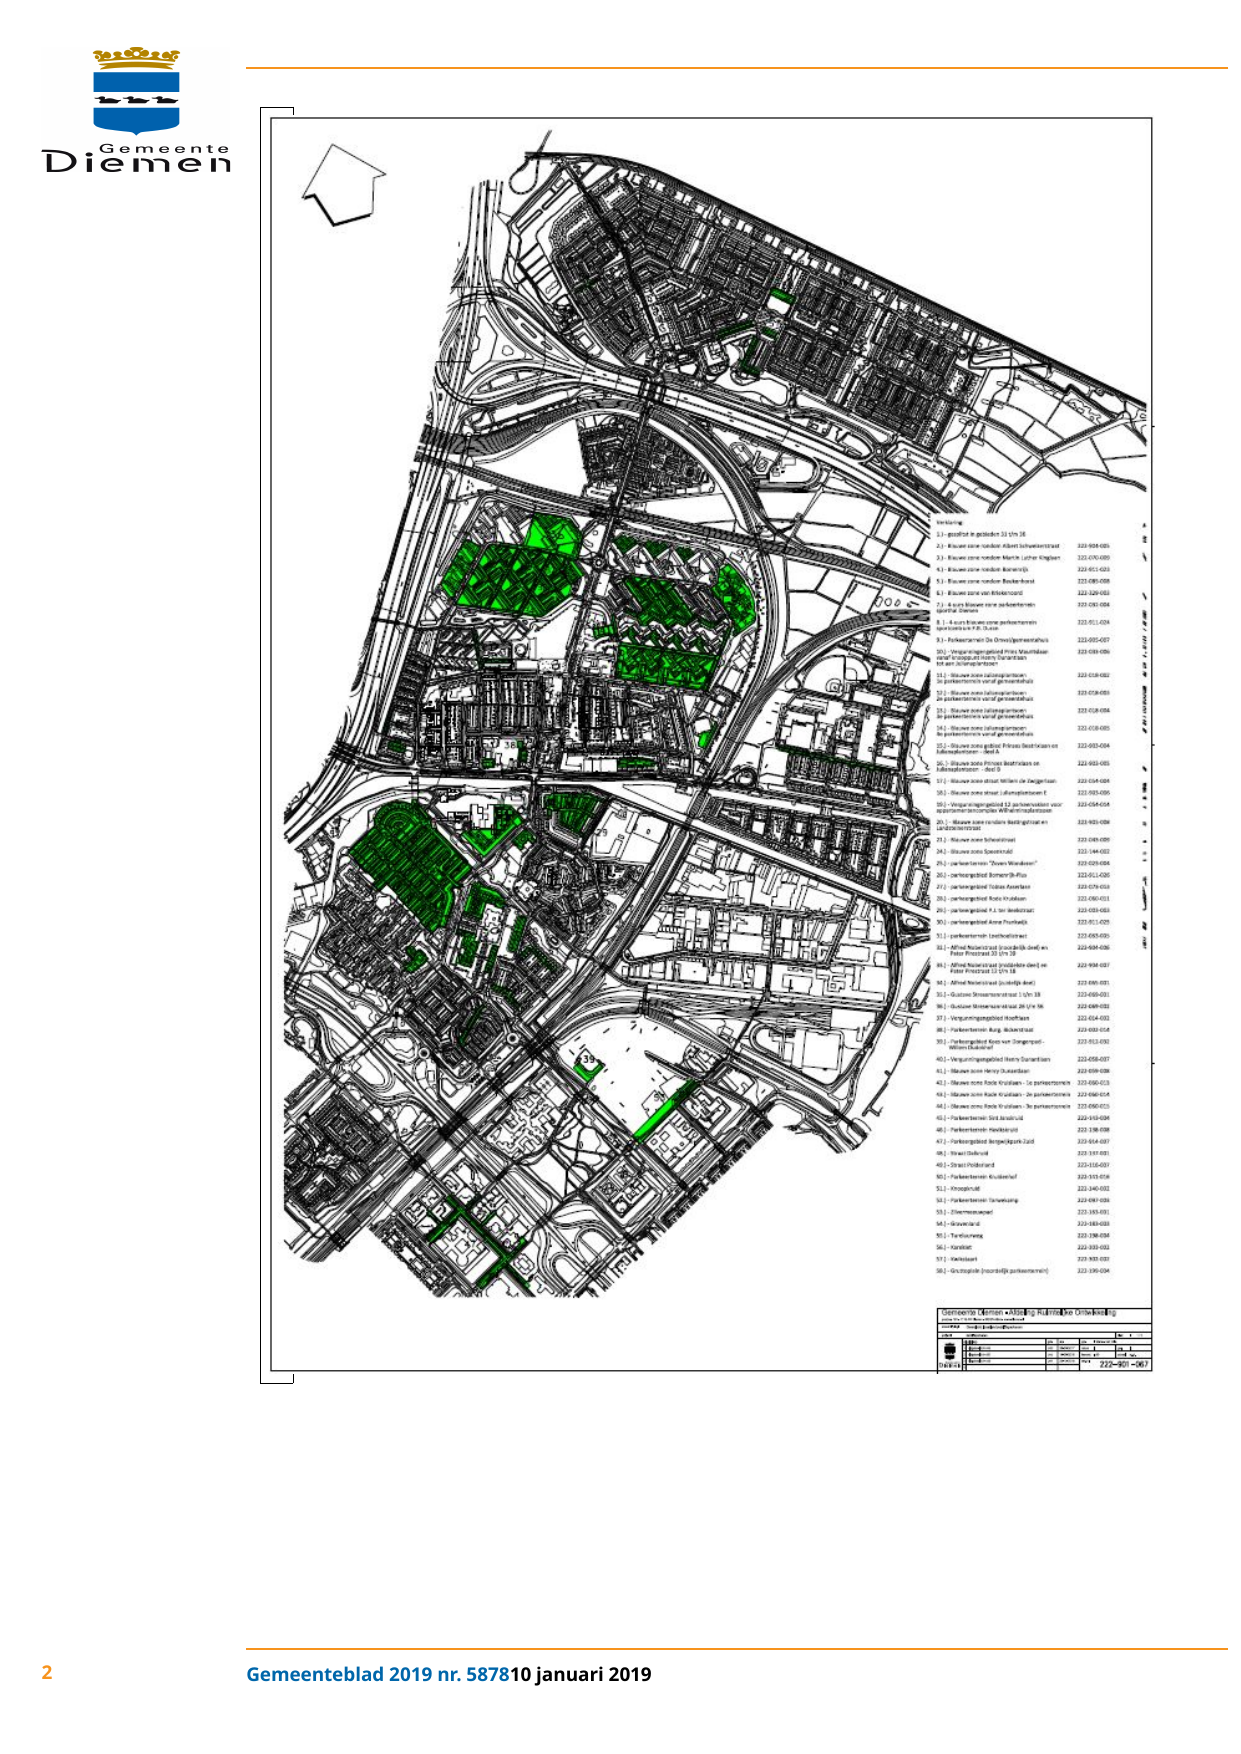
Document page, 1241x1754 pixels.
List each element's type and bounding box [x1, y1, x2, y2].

picture [268, 115, 1155, 1374]
picture [41, 47, 231, 172]
